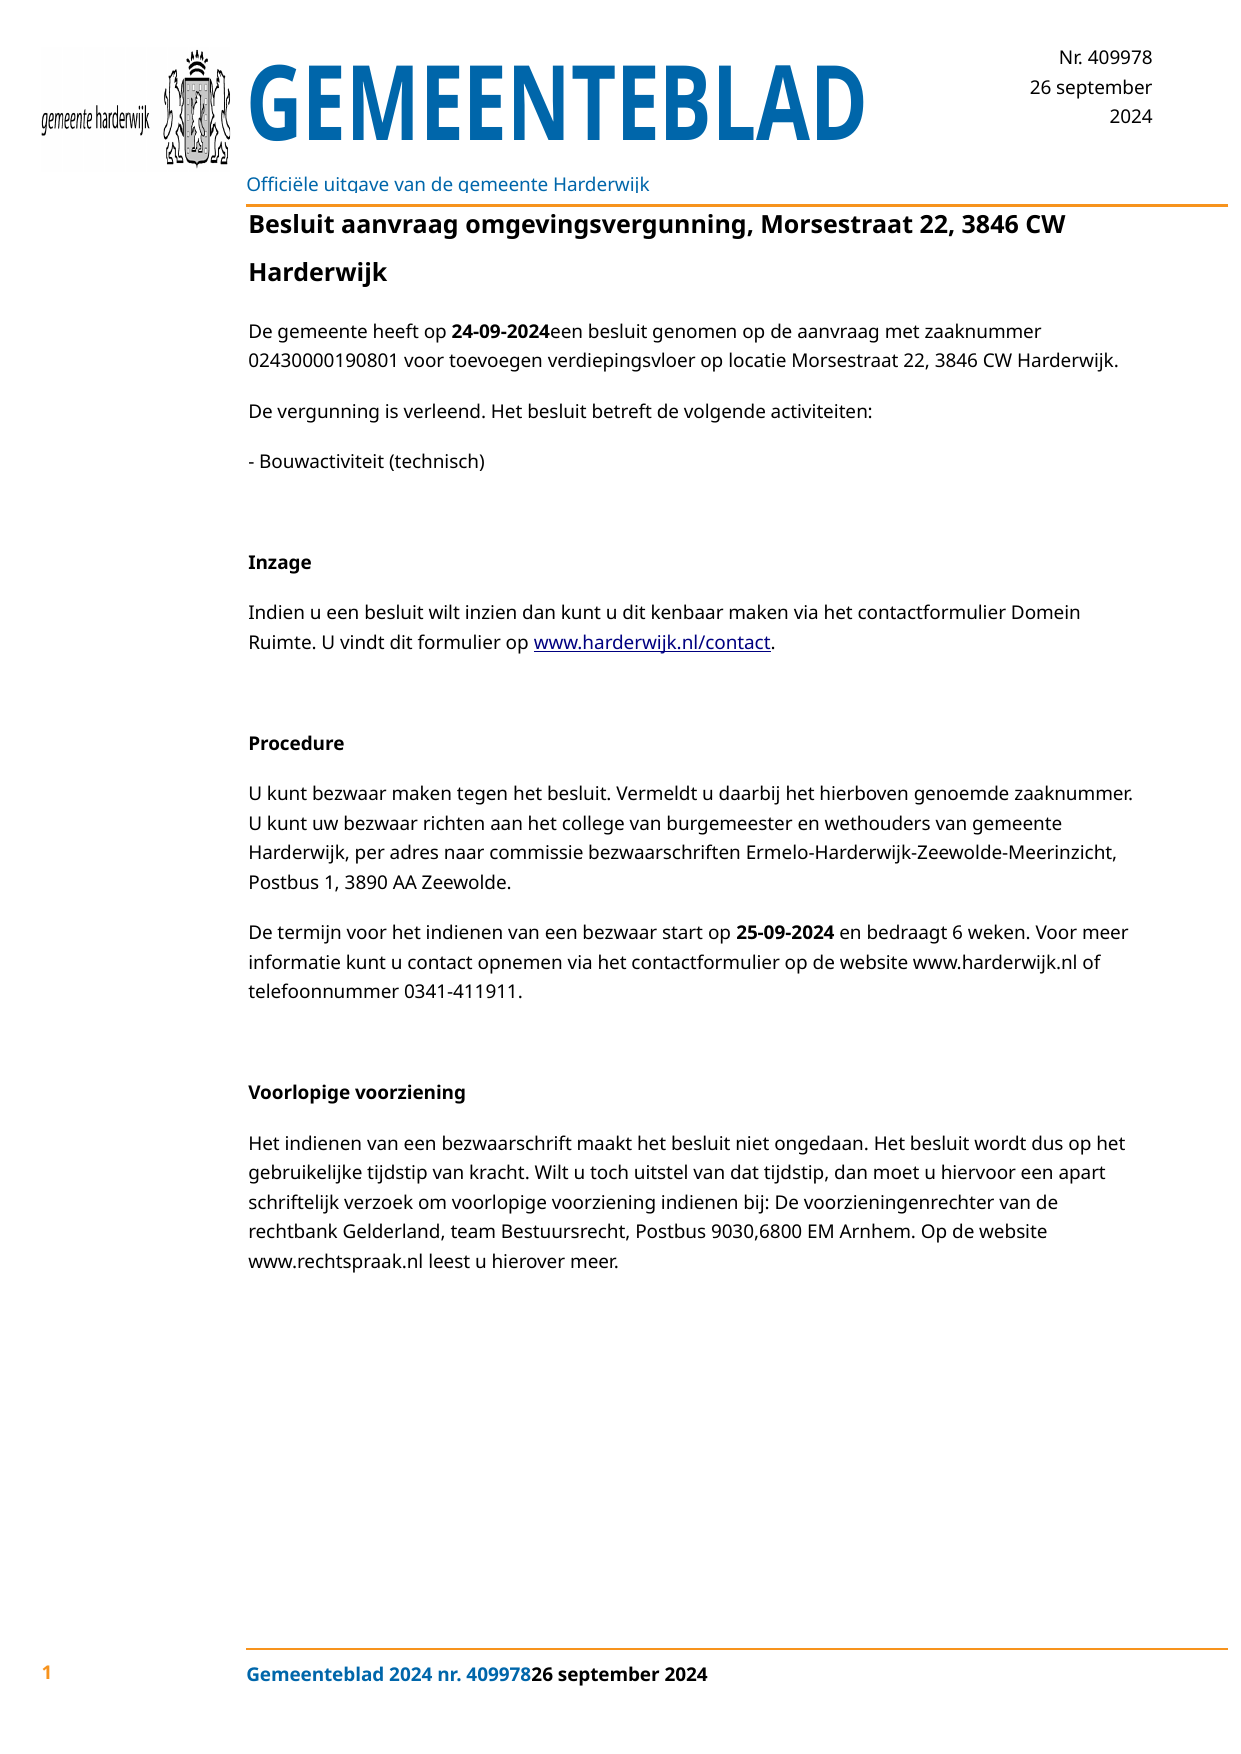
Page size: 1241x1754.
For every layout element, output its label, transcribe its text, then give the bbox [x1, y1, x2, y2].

text Het indienen van een bezwaarschrift maakt het besluit niet ongedaan. Het besluit wordt dus op het gebruikelijke tijdstip van kracht. Wilt u toch uitstel van dat tijdstip, dan moet u hiervoor een apart schriftelijk verzoek om voorlopige voorziening indienen bij: De voorzieningenrechter van de rechtbank Gelderland, team Bestuursrecht, Postbus 9030,6800 EM Arnhem. Op de website www.rechtspraak.nl leest u hierover meer. [248, 1130, 1152, 1274]
text De termijn voor het indienen van een bezwaar start op 25-09-2024 en bedraagt 6 weken. Voor meer informatie kunt u contact opnemen via het contactformulier op de website www.harderwijk.nl of telefoonnummer 0341-411911. [248, 919, 1152, 1004]
text - Bouwactiviteit (technisch) [248, 448, 1152, 474]
text Voorlopige voorziening [248, 1079, 1152, 1105]
text Besluit aanvraag omgevingsvergunning, Morsestraat 22, 3846 CW Harderwijk [248, 207, 1152, 288]
text U kunt bezwaar maken tegen het besluit. Vermeldt u daarbij het hierboven genoemde zaaknummer. U kunt uw bezwaar richten aan het college van burgemeester en wethouders van gemeente Harderwijk, per adres naar commissie bezwaarschriften Ermelo-Harderwijk-Zeewolde-Meerinzicht, Postbus 1, 3890 AA Zeewolde. [248, 780, 1152, 895]
text De gemeente heeft op 24-09-2024een besluit genomen op de aanvraag met zaaknummer 02430000190801 voor toevoegen verdiepingsvloer op locatie Morsestraat 22, 3846 CW Harderwijk. [248, 318, 1152, 373]
picture [41, 47, 231, 172]
text De vergunning is verleend. Het besluit betreft de volgende activiteiten: [248, 398, 1152, 424]
text Indien u een besluit wilt inzien dan kunt u dit kenbaar maken via het contactformulier Domein Ruimte. U vindt dit formulier op www.harderwijk.nl/contact. [248, 599, 1152, 655]
text Inzage [248, 549, 1152, 575]
text Procedure [248, 730, 1152, 756]
